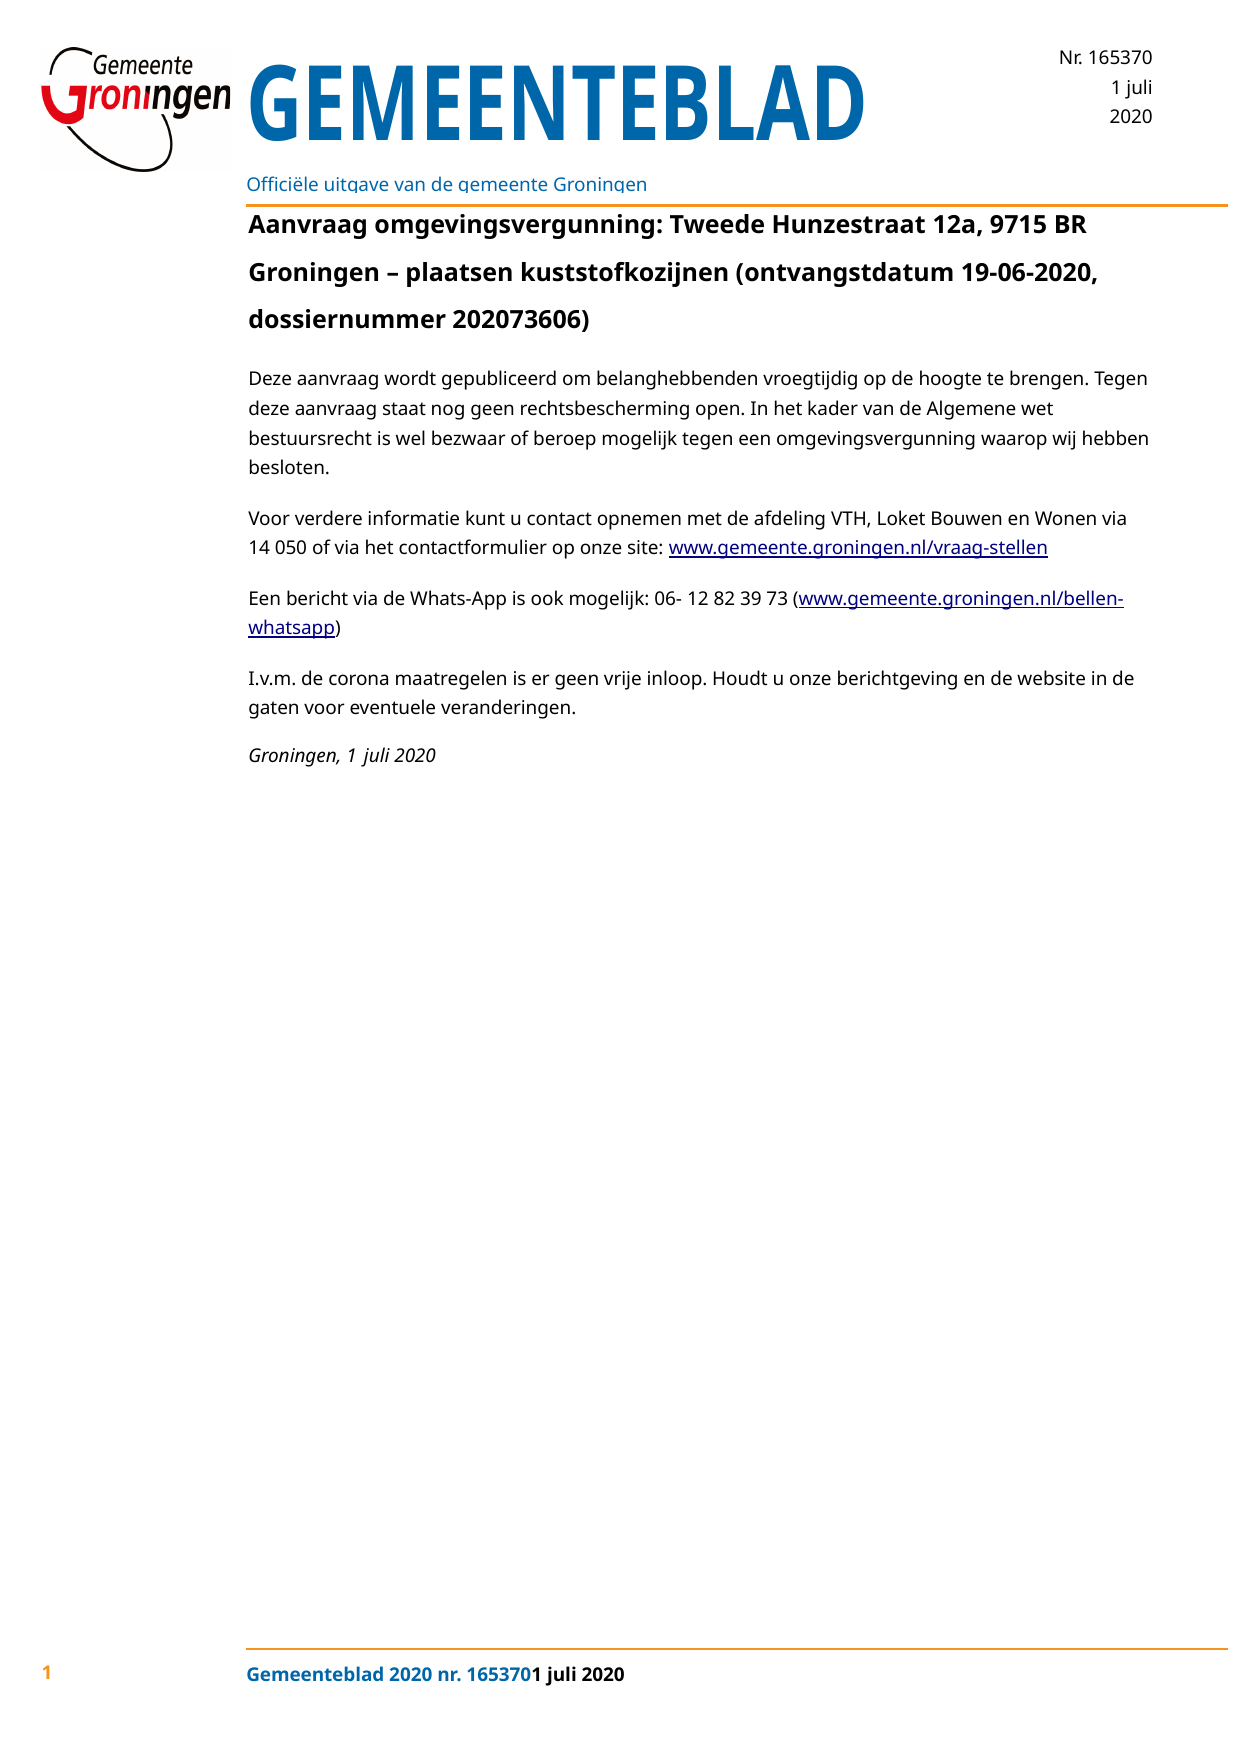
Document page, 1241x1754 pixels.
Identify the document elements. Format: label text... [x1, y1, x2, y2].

text Groningen, 1 juli 2020 [248, 742, 1152, 768]
text Deze aanvraag wordt gepubliceerd om belanghebbenden vroegtijdig op de hoogte te brengen. Tegen deze aanvraag staat nog geen rechtsbescherming open. In het kader van de Algemene wet bestuursrecht is wel bezwaar of beroep mogelijk tegen een omgevingsvergunning waarop wij hebben besloten. [248, 366, 1152, 480]
text Aanvraag omgevingsvergunning: Tweede Hunzestraat 12a, 9715 BR Groningen – plaatsen kuststofkozijnen (ontvangstdatum 19-06-2020, dossiernummer 202073606) [248, 207, 1152, 336]
text Een bericht via de Whats-App is ook mogelijk: 06- 12 82 39 73 (www.gemeente.groningen.nl/bellen-whatsapp) [248, 585, 1152, 640]
text I.v.m. de corona maatregelen is er geen vrije inloop. Houdt u onze berichtgeving en de website in de gaten voor eventuele veranderingen. [248, 665, 1152, 720]
text Voor verdere informatie kunt u contact opnemen met de afdeling VTH, Loket Bouwen en Wonen via 14 050 of via het contactformulier op onze site: www.gemeente.groningen.nl/vraag-stellen [248, 505, 1152, 560]
picture [41, 47, 231, 172]
